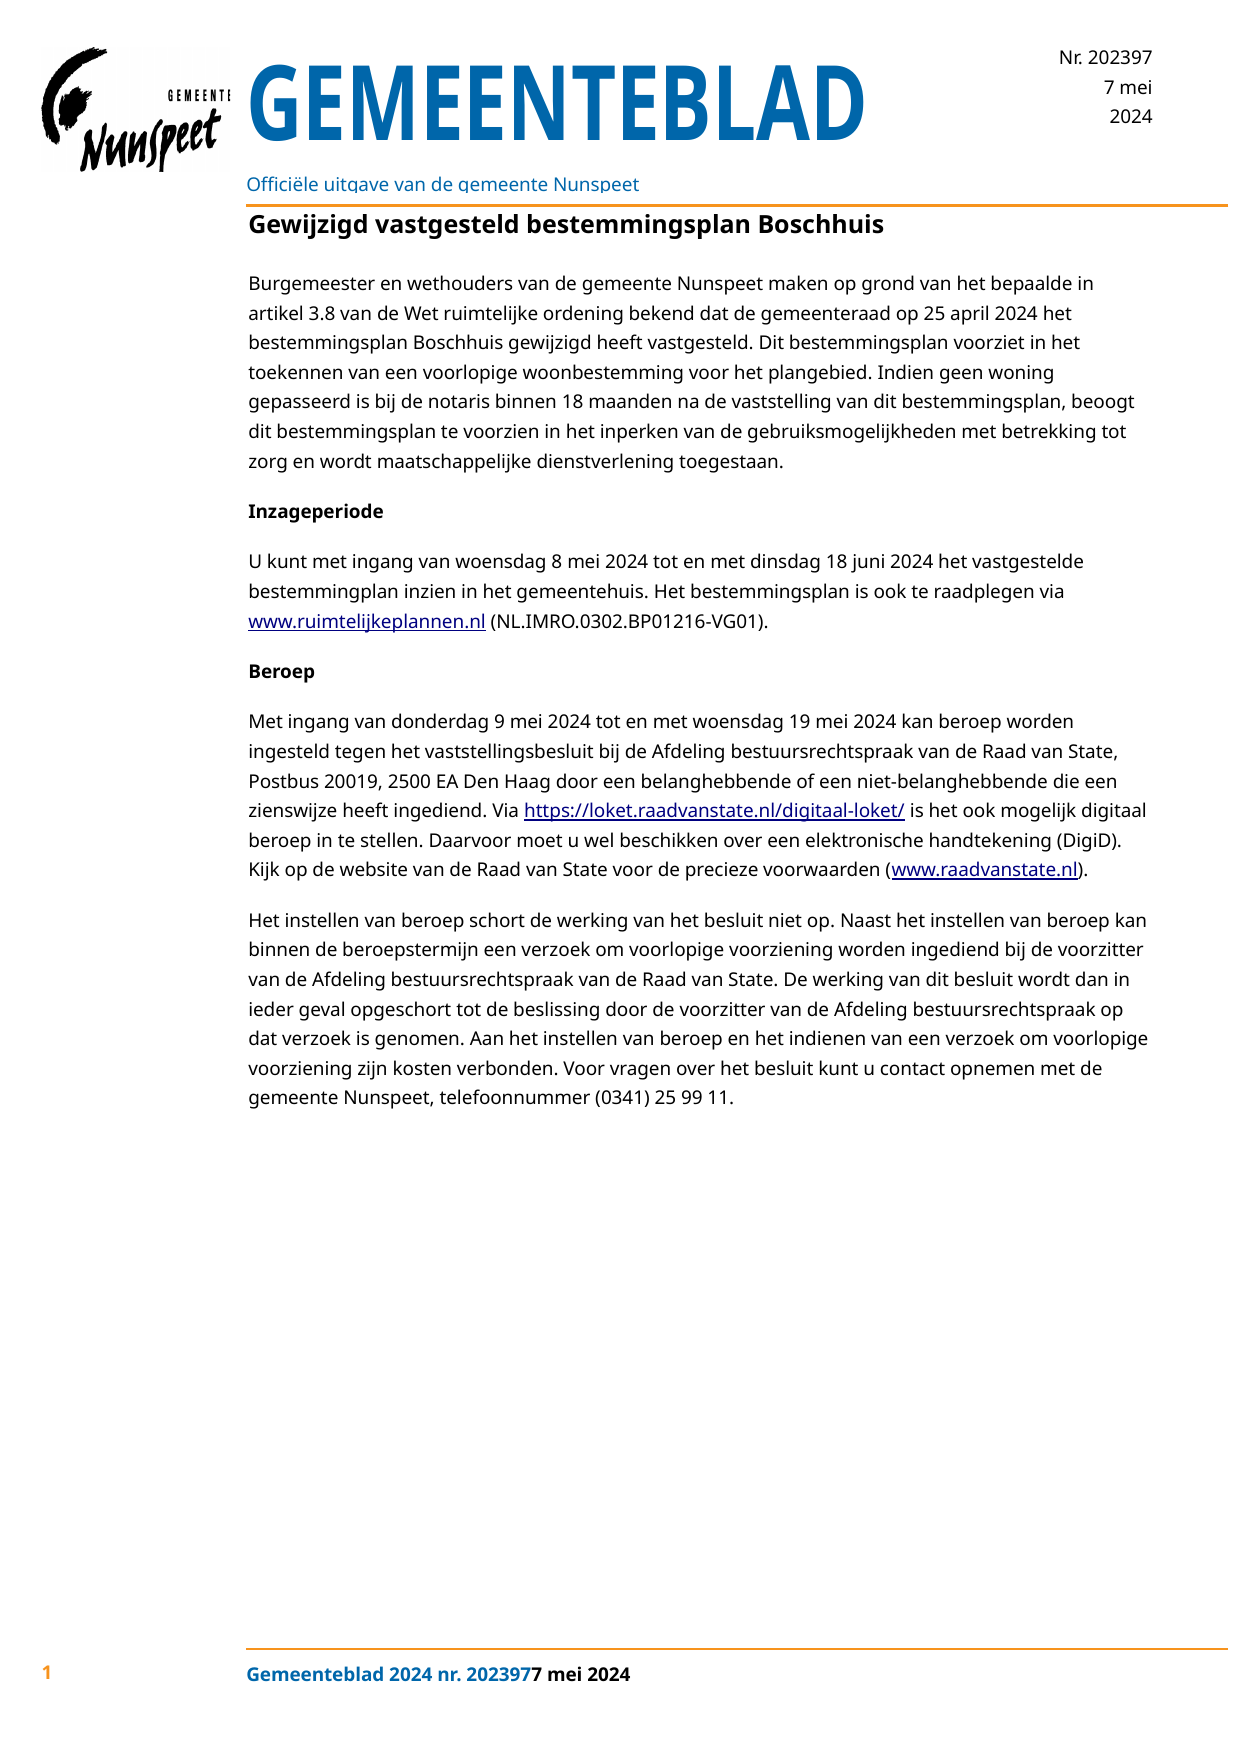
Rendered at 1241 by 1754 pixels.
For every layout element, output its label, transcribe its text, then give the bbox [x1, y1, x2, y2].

text Burgemeester en wethouders van de gemeente Nunspeet maken op grond van het bepaalde in artikel 3.8 van de Wet ruimtelijke ordening bekend dat de gemeenteraad op 25 april 2024 het bestemmingsplan Boschhuis gewijzigd heeft vastgesteld. Dit bestemmingsplan voorziet in het toekennen van een voorlopige woonbestemming voor het plangebied. Indien geen woning gepasseerd is bij de notaris binnen 18 maanden na de vaststelling van dit bestemmingsplan, beoogt dit bestemmingsplan te voorzien in het inperken van de gebruiksmogelijkheden met betrekking tot zorg en wordt maatschappelijke dienstverlening toegestaan. [248, 270, 1152, 473]
text Het instellen van beroep schort de werking van het besluit niet op. Naast het instellen van beroep kan binnen de beroepstermijn een verzoek om voorlopige voorziening worden ingediend bij de voorzitter van de Afdeling bestuursrechtspraak van de Raad van State. De werking van dit besluit wordt dan in ieder geval opgeschort tot de beslissing door de voorzitter van de Afdeling bestuursrechtspraak op dat verzoek is genomen. Aan het instellen van beroep en het indienen van een verzoek om voorlopige voorziening zijn kosten verbonden. Voor vragen over het besluit kunt u contact opnemen met de gemeente Nunspeet, telefoonnummer (0341) 25 99 11. [248, 907, 1152, 1110]
picture [41, 47, 231, 172]
text Met ingang van donderdag 9 mei 2024 tot en met woensdag 19 mei 2024 kan beroep worden ingesteld tegen het vaststellingsbesluit bij de Afdeling bestuursrechtspraak van de Raad van State, Postbus 20019, 2500 EA Den Haag door een belanghebbende of een niet-belanghebbende die een zienswijze heeft ingediend. Via https://loket.raadvanstate.nl/digitaal-loket/ is het ook mogelijk digitaal beroep in te stellen. Daarvoor moet u wel beschikken over een elektronische handtekening (DigiD). Kijk op de website van de Raad van State voor de precieze voorwaarden (www.raadvanstate.nl). [248, 709, 1152, 882]
text Beroep [248, 658, 1152, 684]
text Inzageperiode [248, 498, 1152, 524]
text U kunt met ingang van woensdag 8 mei 2024 tot en met dinsdag 18 juni 2024 het vastgestelde bestemmingplan inzien in het gemeentehuis. Het bestemmingsplan is ook te raadplegen via www.ruimtelijkeplannen.nl (NL.IMRO.0302.BP01216-VG01). [248, 549, 1152, 633]
text Gewijzigd vastgesteld bestemmingsplan Boschhuis [248, 207, 1152, 241]
